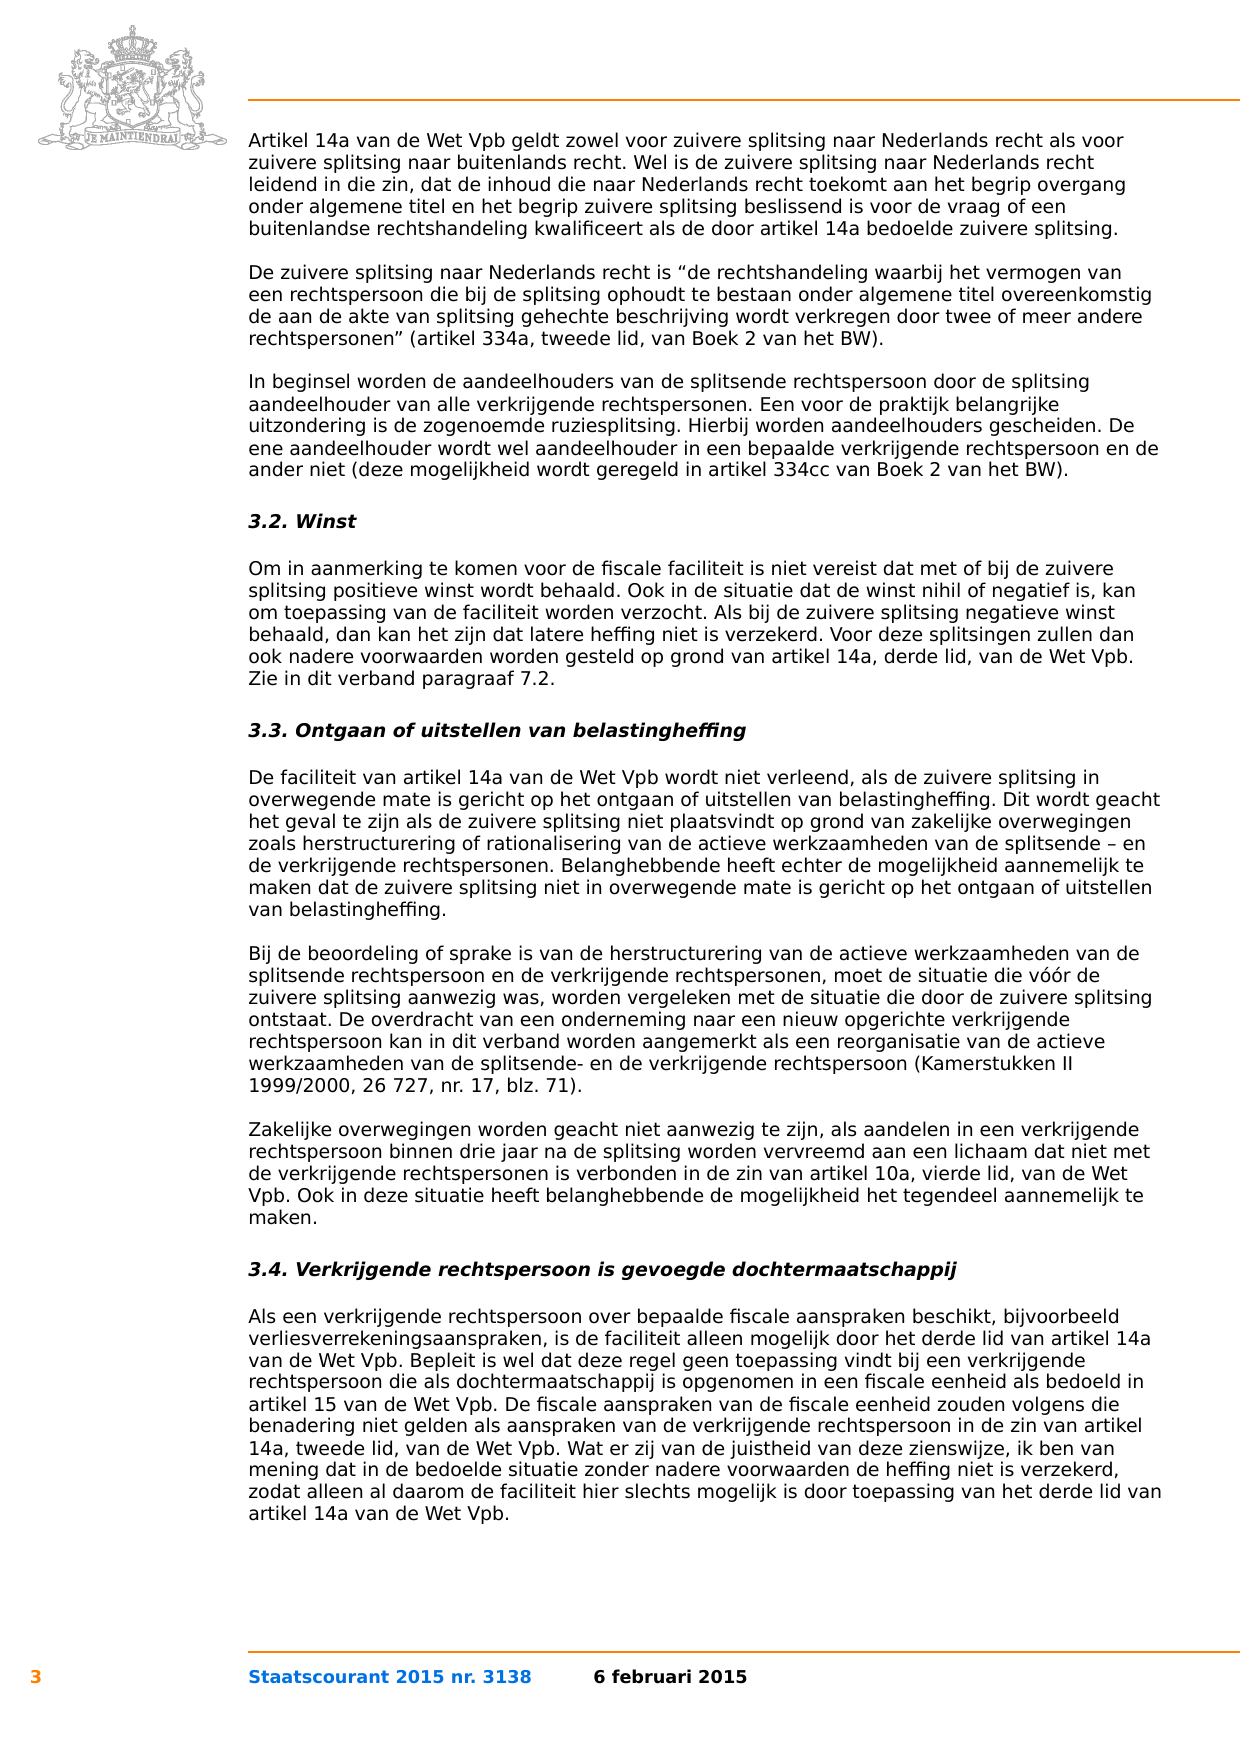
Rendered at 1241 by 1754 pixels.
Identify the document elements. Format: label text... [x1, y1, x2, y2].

subtitle 3.2. Winst [248, 511, 1163, 533]
subtitle 3.3. Ontgaan of uitstellen van belastingheffing [248, 720, 1163, 742]
text Artikel 14a van de Wet Vpb geldt zowel voor zuivere splitsing naar Nederlands recht als voor zuivere splitsing naar buitenlands recht. Wel is de zuivere splitsing naar Nederlands recht leidend in die zin, dat de inhoud die naar Nederlands recht toekomt aan het begrip overgang onder algemene titel en het begrip zuivere splitsing beslissend is voor de vraag of een buitenlandse rechtshandeling kwalificeert als de door artikel 14a bedoelde zuivere splitsing. [248, 130, 1163, 240]
subtitle 3.4. Verkrijgende rechtspersoon is gevoegde dochtermaatschappij [248, 1258, 1163, 1281]
text Om in aanmerking te komen voor de fiscale faciliteit is niet vereist dat met of bij de zuivere splitsing positieve winst wordt behaald. Ook in de situatie dat de winst nihil of negatief is, kan om toepassing van de faciliteit worden verzocht. Als bij de zuivere splitsing negatieve winst behaald, dan kan het zijn dat latere heffing niet is verzekerd. Voor deze splitsingen zullen dan ook nadere voorwaarden worden gesteld op grond van artikel 14a, derde lid, van de Wet Vpb. Zie in dit verband paragraaf 7.2. [248, 558, 1163, 690]
text In beginsel worden de aandeelhouders van de splitsende rechtspersoon door de splitsing aandeelhouder van alle verkrijgende rechtspersonen. Een voor de praktijk belangrijke uitzondering is de zogenoemde ruziesplitsing. Hierbij worden aandeelhouders gescheiden. De ene aandeelhouder wordt wel aandeelhouder in een bepaalde verkrijgende rechtspersoon en de ander niet (deze mogelijkheid wordt geregeld in artikel 334cc van Boek 2 van het BW). [248, 371, 1163, 481]
picture [38, 25, 227, 150]
text Zakelijke overwegingen worden geacht niet aanwezig te zijn, als aandelen in een verkrijgende rechtspersoon binnen drie jaar na de splitsing worden vervreemd aan een lichaam dat niet met de verkrijgende rechtspersonen is verbonden in de zin van artikel 10a, vierde lid, van de Wet Vpb. Ook in deze situatie heeft belanghebbende de mogelijkheid het tegendeel aannemelijk te maken. [248, 1119, 1163, 1228]
text Bij de beoordeling of sprake is van de herstructurering van de actieve werkzaamheden van de splitsende rechtspersoon en de verkrijgende rechtspersonen, moet de situatie die vóór de zuivere splitsing aanwezig was, worden vergeleken met de situatie die door de zuivere splitsing ontstaat. De overdracht van een onderneming naar een nieuw opgerichte verkrijgende rechtspersoon kan in dit verband worden aangemerkt als een reorganisatie van de actieve werkzaamheden van de splitsende- en de verkrijgende rechtspersoon (Kamerstukken II 1999/2000, 26 727, nr. 17, blz. 71). [248, 943, 1163, 1097]
text De faciliteit van artikel 14a van de Wet Vpb wordt niet verleend, als de zuivere splitsing in overwegende mate is gericht op het ontgaan of uitstellen van belastingheffing. Dit wordt geacht het geval te zijn als de zuivere splitsing niet plaatsvindt op grond van zakelijke overwegingen zoals herstructurering of rationalisering van de actieve werkzaamheden van de splitsende – en de verkrijgende rechtspersonen. Belanghebbende heeft echter de mogelijkheid aannemelijk te maken dat de zuivere splitsing niet in overwegende mate is gericht op het ontgaan of uitstellen van belastingheffing. [248, 767, 1163, 921]
text De zuivere splitsing naar Nederlands recht is “de rechtshandeling waarbij het vermogen van een rechtspersoon die bij de splitsing ophoudt te bestaan onder algemene titel overeenkomstig de aan de akte van splitsing gehechte beschrijving wordt verkregen door twee of meer andere rechtspersonen” (artikel 334a, tweede lid, van Boek 2 van het BW). [248, 262, 1163, 349]
text Als een verkrijgende rechtspersoon over bepaalde fiscale aanspraken beschikt, bijvoorbeeld verliesverrekeningsaanspraken, is de faciliteit alleen mogelijk door het derde lid van artikel 14a van de Wet Vpb. Bepleit is wel dat deze regel geen toepassing vindt bij een verkrijgende rechtspersoon die als dochtermaatschappij is opgenomen in een fiscale eenheid als bedoeld in artikel 15 van de Wet Vpb. De fiscale aanspraken van de fiscale eenheid zouden volgens die benadering niet gelden als aanspraken van de verkrijgende rechtspersoon in de zin van artikel 14a, tweede lid, van de Wet Vpb. Wat er zij van de juistheid van deze zienswijze, ik ben van mening dat in de bedoelde situatie zonder nadere voorwaarden de heffing niet is verzekerd, zodat alleen al daarom de faciliteit hier slechts mogelijk is door toepassing van het derde lid van artikel 14a van de Wet Vpb. [248, 1306, 1163, 1525]
